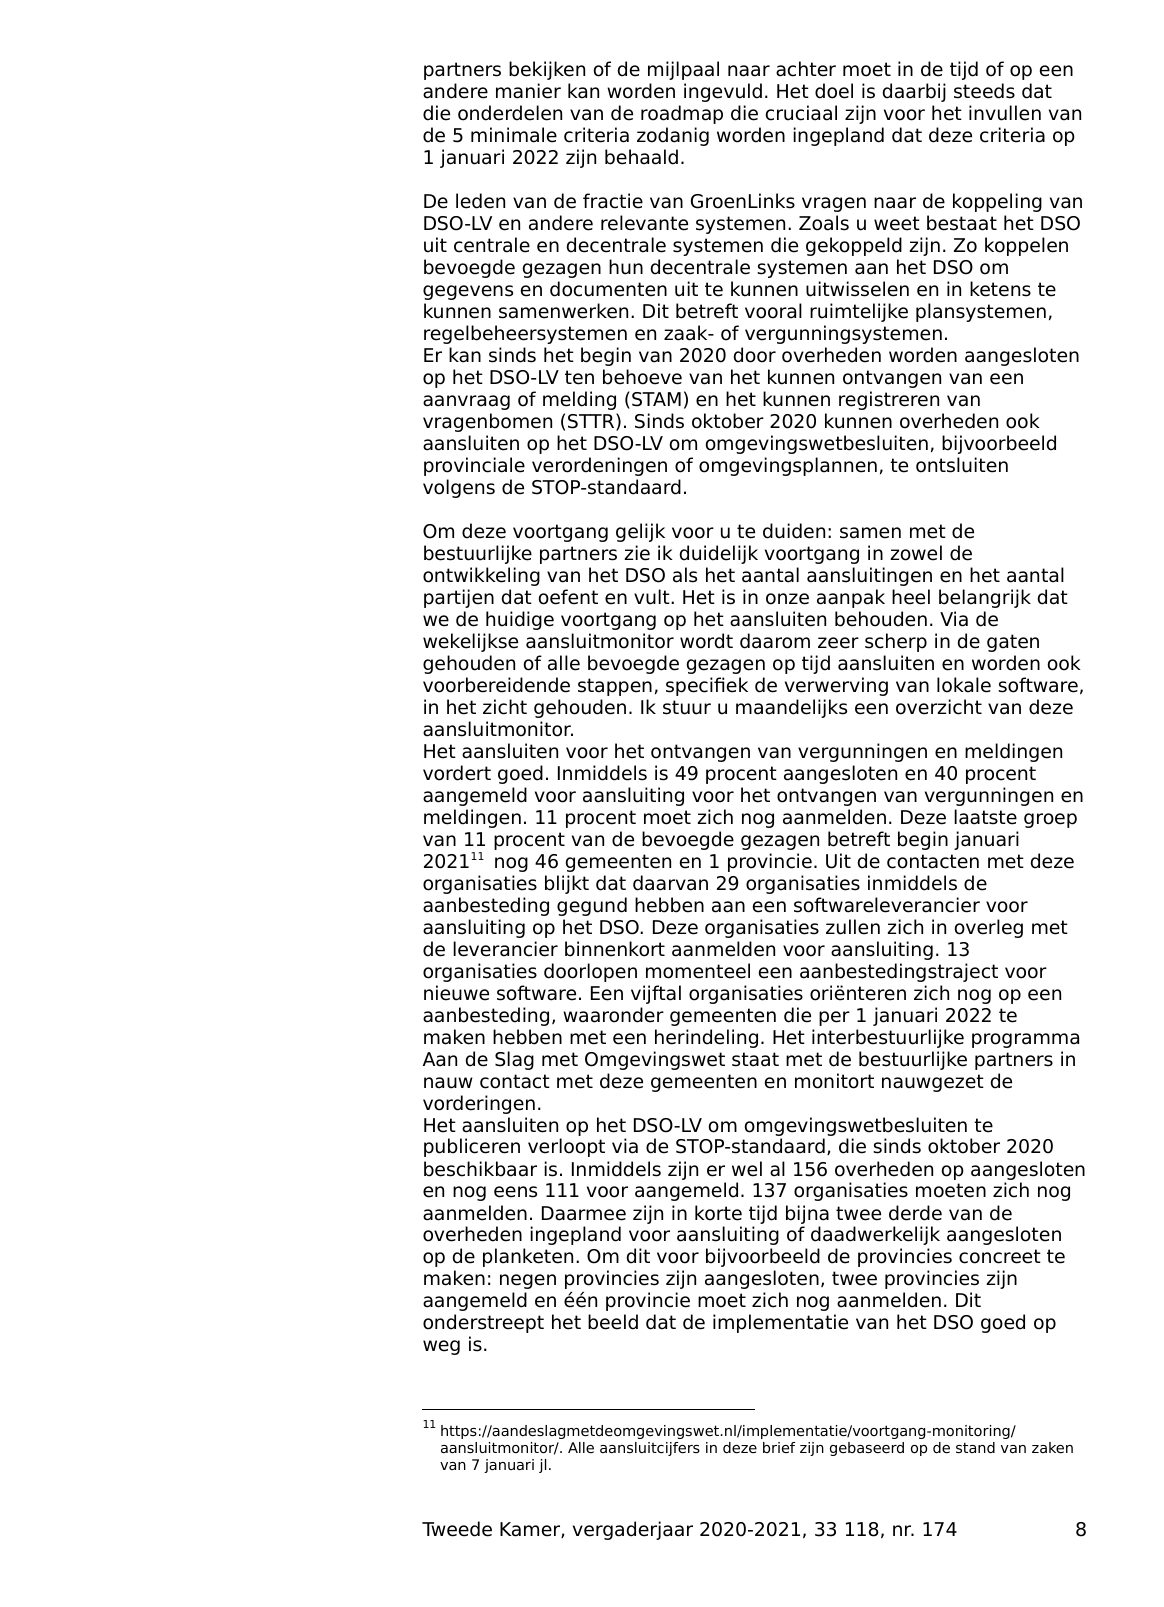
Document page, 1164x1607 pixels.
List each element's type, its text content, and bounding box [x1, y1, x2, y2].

text Het aansluiten voor het ontvangen van vergunningen en meldingen vordert goed. Inmiddels is 49 procent aangesloten en 40 procent aangemeld voor aansluiting voor het ontvangen van vergunningen en meldingen. 11 procent moet zich nog aanmelden. Deze laatste groep van 11 procent van de bevoegde gezagen betreft begin januari 2021 nog 46 gemeenten en 1 provincie. Uit de contacten met deze organisaties blijkt dat daarvan 29 organisaties inmiddels de aanbesteding gegund hebben aan een softwareleverancier voor aansluiting op het DSO. Deze organisaties zullen zich in overleg met de leverancier binnenkort aanmelden voor aansluiting. 13 organisaties doorlopen momenteel een aanbestedingstraject voor nieuwe software. Een vijftal organisaties oriënteren zich nog op een aanbesteding, waaronder gemeenten die per 1 januari 2022 te maken hebben met een herindeling. Het interbestuurlijke programma Aan de Slag met Omgevingswet staat met de bestuurlijke partners in nauw contact met deze gemeenten en monitort nauwgezet de vorderingen. [422, 741, 1087, 1114]
text partners bekijken of de mijlpaal naar achter moet in de tijd of op een andere manier kan worden ingevuld. Het doel is daarbij steeds dat die onderdelen van de roadmap die cruciaal zijn voor het invullen van de 5 minimale criteria zodanig worden ingepland dat deze criteria op 1 januari 2022 zijn behaald. [422, 59, 1087, 169]
text https://aandeslagmetdeomgevingswet.nl/implementatie/voortgang-monitoring/aansluitmonitor/. Alle aansluitcijfers in deze brief zijn gebaseerd op de stand van zaken van 7 januari jl. [422, 1418, 1087, 1474]
text Om deze voortgang gelijk voor u te duiden: samen met de bestuurlijke partners zie ik duidelijk voortgang in zowel de ontwikkeling van het DSO als het aantal aansluitingen en het aantal partijen dat oefent en vult. Het is in onze aanpak heel belangrijk dat we de huidige voortgang op het aansluiten behouden. Via de wekelijkse aansluitmonitor wordt daarom zeer scherp in de gaten gehouden of alle bevoegde gezagen op tijd aansluiten en worden ook voorbereidende stappen, specifiek de verwerving van lokale software, in het zicht gehouden. Ik stuur u maandelijks een overzicht van deze aansluitmonitor. [422, 521, 1087, 741]
text De leden van de fractie van GroenLinks vragen naar de koppeling van DSO-LV en andere relevante systemen. Zoals u weet bestaat het DSO uit centrale en decentrale systemen die gekoppeld zijn. Zo koppelen bevoegde gezagen hun decentrale systemen aan het DSO om gegevens en documenten uit te kunnen uitwisselen en in ketens te kunnen samenwerken. Dit betreft vooral ruimtelijke plansystemen, regelbeheersystemen en zaak- of vergunningsystemen. [422, 191, 1087, 345]
text Er kan sinds het begin van 2020 door overheden worden aangesloten op het DSO-LV ten behoeve van het kunnen ontvangen van een aanvraag of melding (STAM) en het kunnen registreren van vragenbomen (STTR). Sinds oktober 2020 kunnen overheden ook aansluiten op het DSO-LV om omgevingswetbesluiten, bijvoorbeeld provinciale verordeningen of omgevingsplannen, te ontsluiten volgens de STOP-standaard. [422, 345, 1087, 499]
text Het aansluiten op het DSO-LV om omgevingswetbesluiten te publiceren verloopt via de STOP-standaard, die sinds oktober 2020 beschikbaar is. Inmiddels zijn er wel al 156 overheden op aangesloten en nog eens 111 voor aangemeld. 137 organisaties moeten zich nog aanmelden. Daarmee zijn in korte tijd bijna twee derde van de overheden ingepland voor aansluiting of daadwerkelijk aangesloten op de planketen. Om dit voor bijvoorbeeld de provincies concreet te maken: negen provincies zijn aangesloten, twee provincies zijn aangemeld en één provincie moet zich nog aanmelden. Dit onderstreept het beeld dat de implementatie van het DSO goed op weg is. [422, 1114, 1087, 1356]
